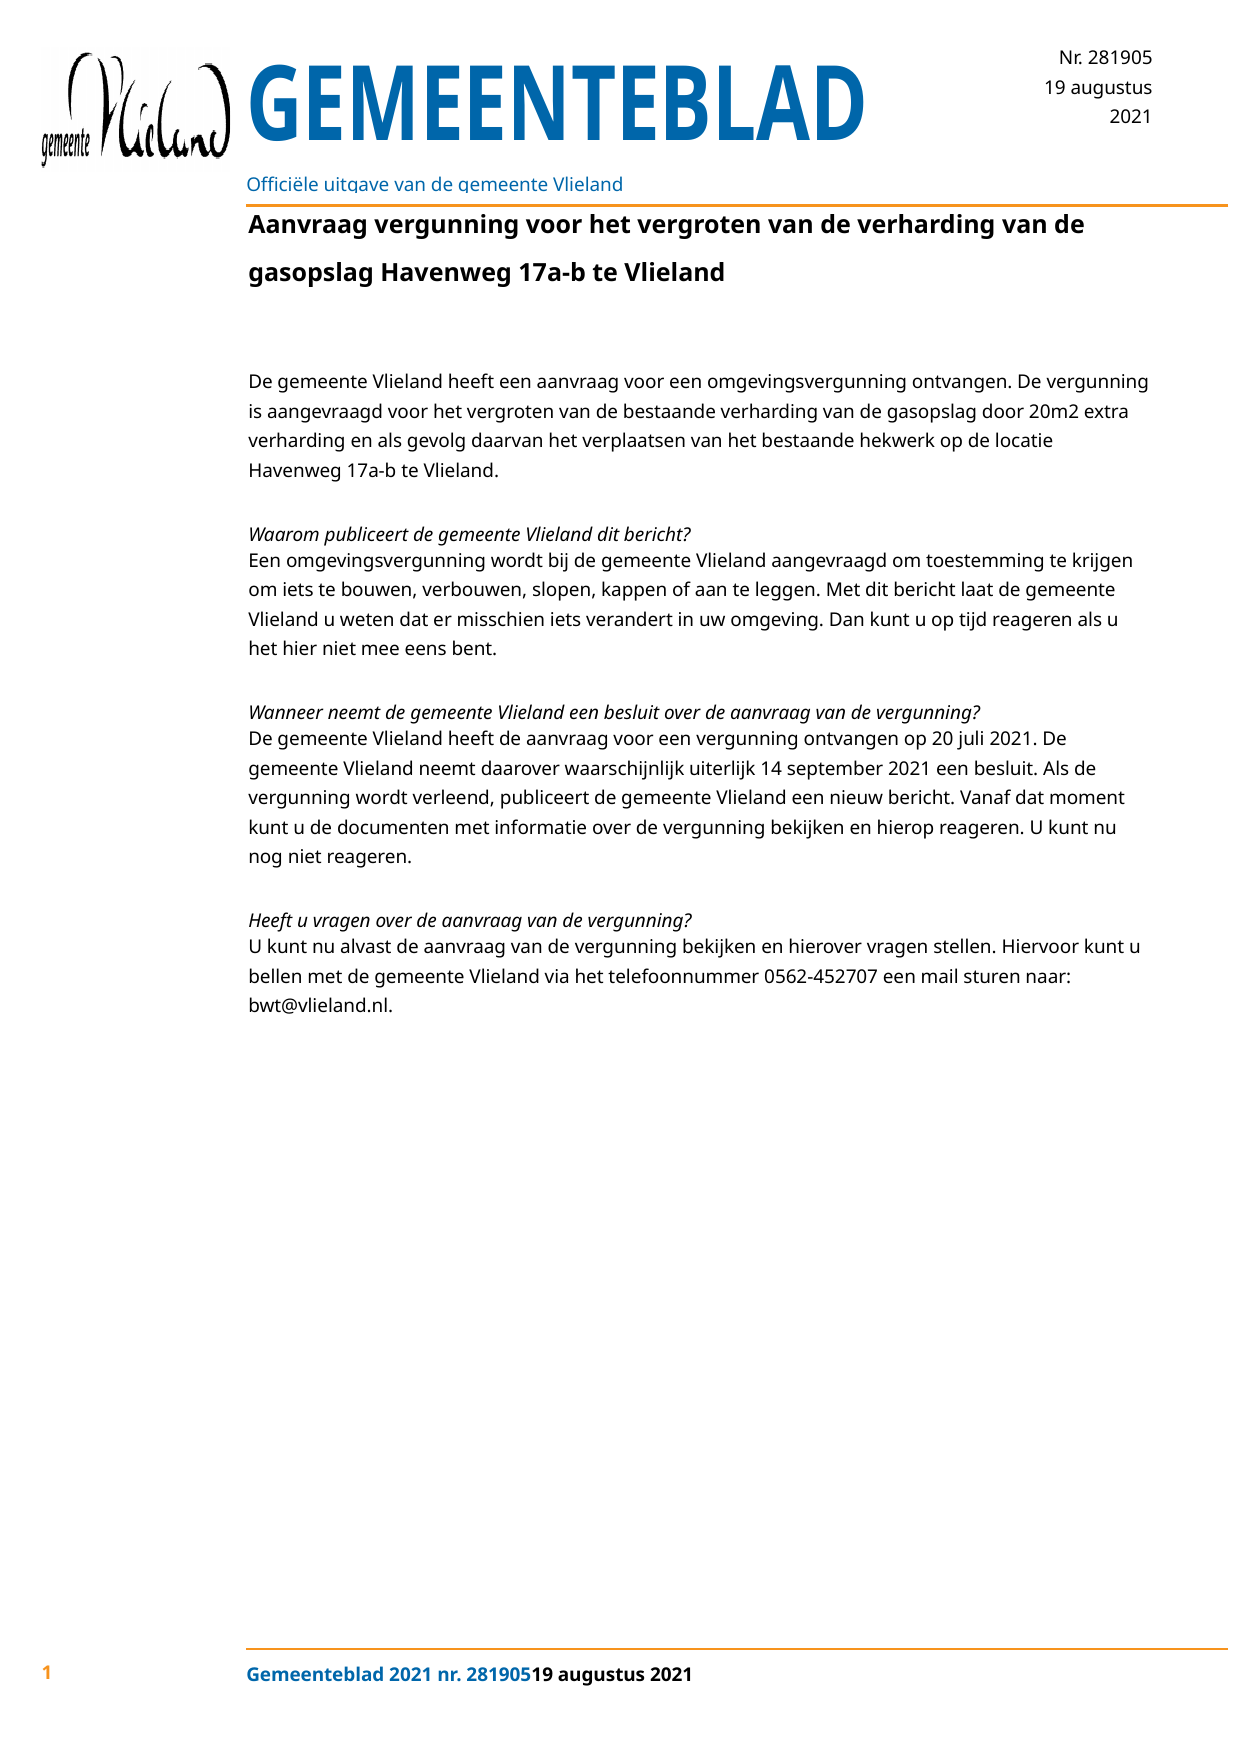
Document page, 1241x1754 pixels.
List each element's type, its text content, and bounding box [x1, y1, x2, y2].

text Heeft u vragen over de aanvraag van de vergunning? [248, 907, 1152, 933]
text U kunt nu alvast de aanvraag van de vergunning bekijken en hierover vragen stellen. Hiervoor kunt u bellen met de gemeente Vlieland via het telefoonnummer 0562-452707 een mail sturen naar: bwt@vlieland.nl. [248, 933, 1152, 1018]
text Waarom publiceert de gemeente Vlieland dit bericht? [248, 521, 1152, 547]
text Wanneer neemt de gemeente Vlieland een besluit over de aanvraag van de vergunning? [248, 699, 1152, 725]
text De gemeente Vlieland heeft een aanvraag voor een omgevingsvergunning ontvangen. De vergunning is aangevraagd voor het vergroten van de bestaande verharding van de gasopslag door 20m2 extra verharding en als gevolg daarvan het verplaatsen van het bestaande hekwerk op de locatie Havenweg 17a-b te Vlieland. [248, 368, 1152, 483]
text Aanvraag vergunning voor het vergroten van de verharding van de gasopslag Havenweg 17a-b te Vlieland [248, 207, 1152, 288]
text Een omgevingsvergunning wordt bij de gemeente Vlieland aangevraagd om toestemming te krijgen om iets te bouwen, verbouwen, slopen, kappen of aan te leggen. Met dit bericht laat de gemeente Vlieland u weten dat er misschien iets verandert in uw omgeving. Dan kunt u op tijd reageren als u het hier niet mee eens bent. [248, 547, 1152, 661]
text De gemeente Vlieland heeft de aanvraag voor een vergunning ontvangen op 20 juli 2021. De gemeente Vlieland neemt daarover waarschijnlijk uiterlijk 14 september 2021 een besluit. Als de vergunning wordt verleend, publiceert de gemeente Vlieland een nieuw bericht. Vanaf dat moment kunt u de documenten met informatie over de vergunning bekijken en hierop reageren. U kunt nu nog niet reageren. [248, 725, 1152, 869]
picture [41, 47, 231, 172]
